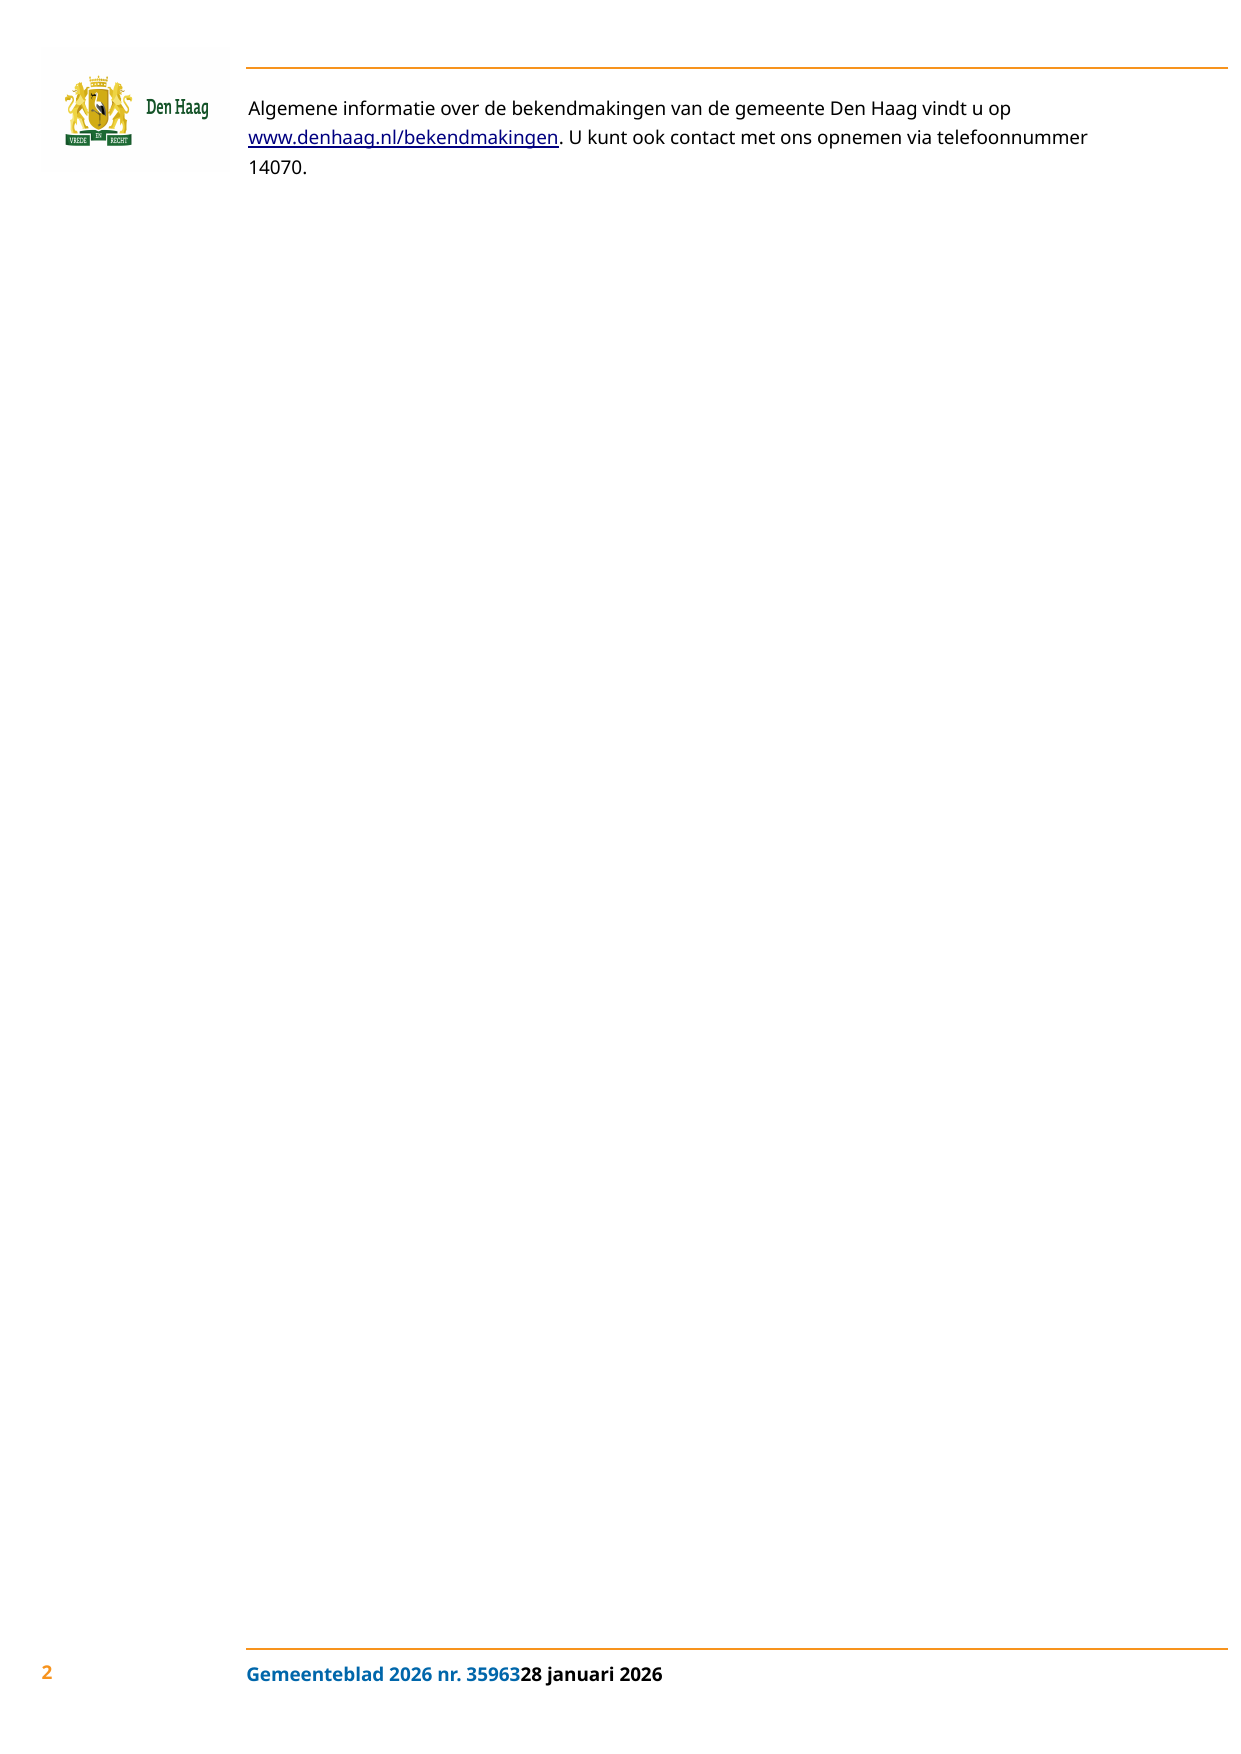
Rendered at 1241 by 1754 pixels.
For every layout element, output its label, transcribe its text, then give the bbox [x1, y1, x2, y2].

picture [41, 47, 231, 172]
text Algemene informatie over de bekendmakingen van de gemeente Den Haag vindt u op www.denhaag.nl/bekendmakingen. U kunt ook contact met ons opnemen via telefoonnummer 14070. [248, 95, 1152, 180]
